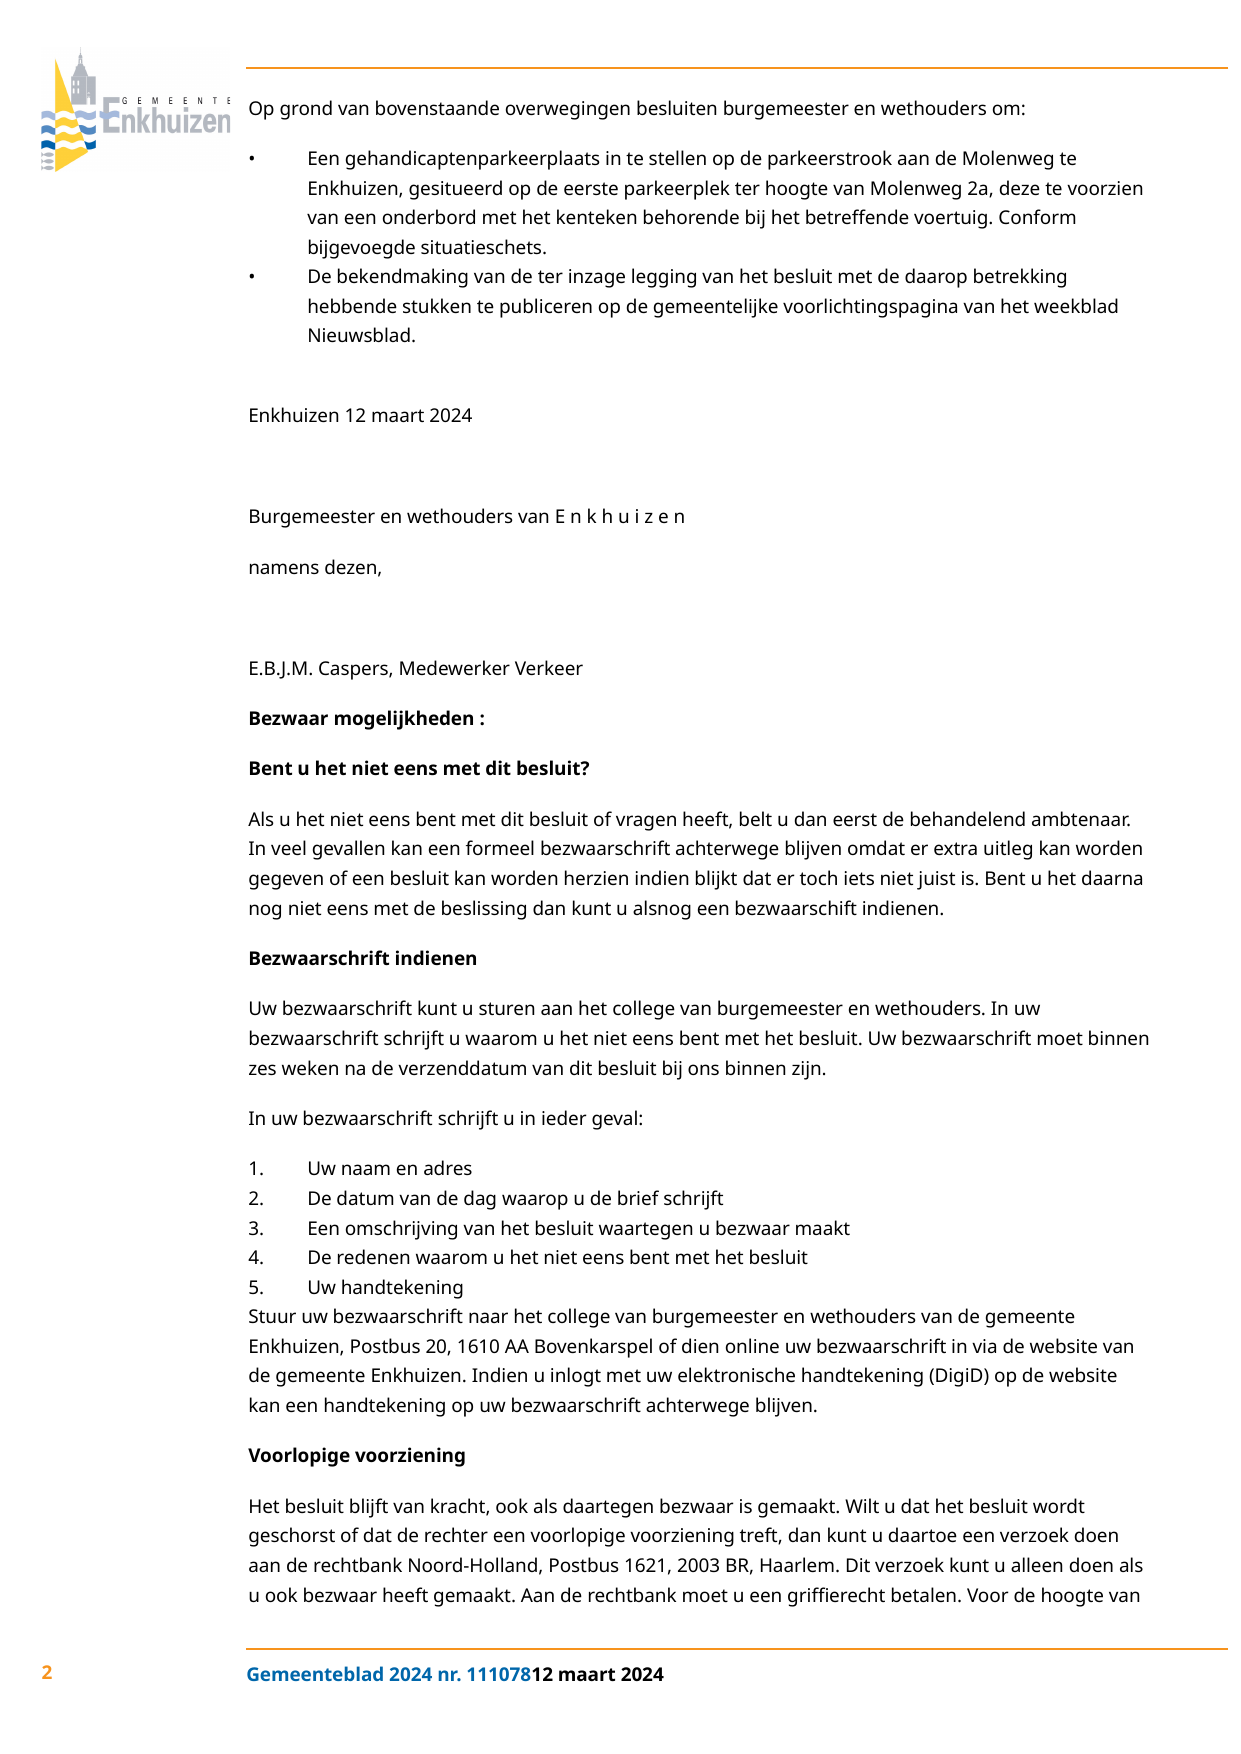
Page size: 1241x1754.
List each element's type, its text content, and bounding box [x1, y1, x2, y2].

text Op grond van bovenstaande overwegingen besluiten burgemeester en wethouders om: [248, 95, 1152, 121]
text Het besluit blijft van kracht, ook als daartegen bezwaar is gemaakt. Wilt u dat het besluit wordt geschorst of dat de rechter een voorlopige voorziening treft, dan kunt u daartoe een verzoek doen aan de rechtbank Noord-Holland, Postbus 1621, 2003 BR, Haarlem. Dit verzoek kunt u alleen doen als u ook bezwaar heeft gemaakt. Aan de rechtbank moet u een griffierecht betalen. Voor de hoogte van [248, 1493, 1152, 1608]
list De datum van de dag waarop u de brief schrijft [248, 1185, 1152, 1211]
text Uw bezwaarschrift kunt u sturen aan het college van burgemeester en wethouders. In uw bezwaarschrift schrijft u waarom u het niet eens bent met het besluit. Uw bezwaarschrift moet binnen zes weken na de verzenddatum van dit besluit bij ons binnen zijn. [248, 996, 1152, 1081]
text E.B.J.M. Caspers, Medewerker Verkeer [248, 655, 1152, 681]
text Burgemeester en wethouders van E n k h u i z e n [248, 503, 1152, 529]
text Als u het niet eens bent met dit besluit of vragen heeft, belt u dan eerst de behandelend ambtenaar. In veel gevallen kan een formeel bezwaarschrift achterwege blijven omdat er extra uitleg kan worden gegeven of een besluit kan worden herzien indien blijkt dat er toch iets niet juist is. Bent u het daarna nog niet eens met de beslissing dan kunt u alsnog een bezwaarschift indienen. [248, 806, 1152, 921]
text Voorlopige voorziening [248, 1443, 1152, 1468]
list De redenen waarom u het niet eens bent met het besluit [248, 1244, 1152, 1270]
list Een gehandicaptenparkeerplaats in te stellen op de parkeerstrook aan de Molenweg te Enkhuizen, gesitueerd op de eerste parkeerplek ter hoogte van Molenweg 2a, deze te voorzien van een onderbord met het kenteken behorende bij het betreffende voertuig. Conform bijgevoegde situatieschets. [248, 145, 1152, 260]
text Bezwaar mogelijkheden : [248, 705, 1152, 731]
text Stuur uw bezwaarschrift naar het college van burgemeester en wethouders van de gemeente Enkhuizen, Postbus 20, 1610 AA Bovenkarspel of dien online uw bezwaarschrift in via de website van de gemeente Enkhuizen. Indien u inlogt met uw elektronische handtekening (DigiD) op de website kan een handtekening op uw bezwaarschrift achterwege blijven. [248, 1303, 1152, 1418]
text namens dezen, [248, 554, 1152, 580]
list Uw handtekening [248, 1274, 1152, 1300]
text In uw bezwaarschrift schrijft u in ieder geval: [248, 1105, 1152, 1131]
list Uw naam en adres [248, 1156, 1152, 1181]
text Enkhuizen 12 maart 2024 [248, 403, 1152, 428]
list Een omschrijving van het besluit waartegen u bezwaar maakt [248, 1215, 1152, 1241]
list De bekendmaking van de ter inzage legging van het besluit met de daarop betrekking hebbende stukken te publiceren op de gemeentelijke voorlichtingspagina van het weekblad Nieuwsblad. [248, 263, 1152, 348]
text Bezwaarschrift indienen [248, 945, 1152, 971]
picture [41, 47, 231, 172]
text Bent u het niet eens met dit besluit? [248, 756, 1152, 781]
